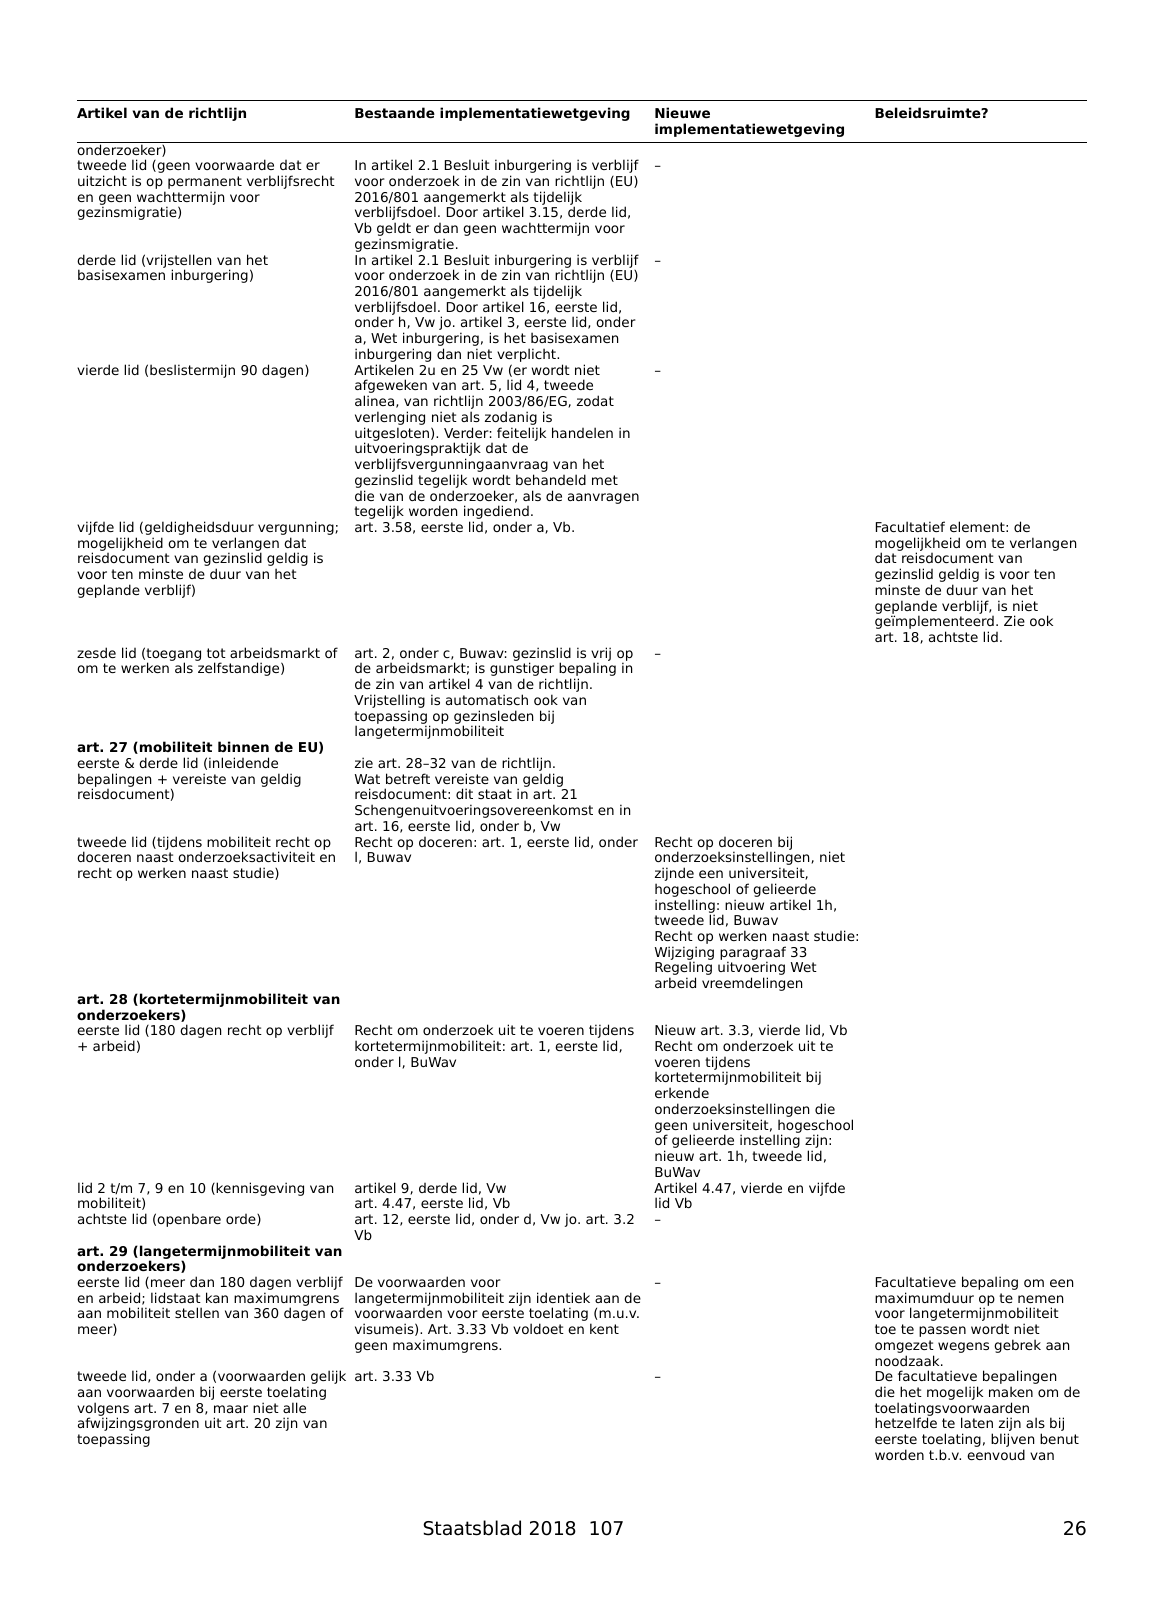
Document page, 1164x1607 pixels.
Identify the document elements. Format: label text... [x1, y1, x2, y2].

table_cell De facultatieve bepalingen die het mogelijk maken om de toelatingsvoorwaarden hetzelfde te laten zijn als bij eerste toelating, blijven benut worden t.b.v. eenvoud van [868, 1369, 1087, 1463]
table_cell [868, 646, 1087, 740]
table_cell lid 2 t/m 7, 9 en 10 (kennisgeving van mobiliteit) [77, 1180, 348, 1212]
table_cell [648, 992, 868, 1023]
table_cell art. 2, onder c, Buwav: gezinslid is vrij op de arbeidsmarkt; is gunstiger bepaling in de zin van artikel 4 van de richtlijn. Vrijstelling is automatisch ook van toepassing op gezinsleden bij langetermijnmobiliteit [348, 646, 648, 740]
table_cell [648, 756, 868, 834]
table_cell – [648, 158, 868, 252]
table_cell art. 27 (mobiliteit binnen de EU) [77, 740, 348, 756]
table_header Artikel van de richtlijn [77, 101, 348, 142]
table_cell – [648, 363, 868, 520]
table_cell – [648, 646, 868, 740]
table_cell eerste lid (meer dan 180 dagen verblijf en arbeid; lidstaat kan maximumgrens aan mobiliteit stellen van 360 dagen of meer) [77, 1275, 348, 1369]
table_cell [348, 992, 648, 1023]
table_cell In artikel 2.1 Besluit inburgering is verblijf voor onderzoek in de zin van richtlijn (EU) 2016/801 aangemerkt als tijdelijk verblijfsdoel. Door artikel 16, eerste lid, onder h, Vw jo. artikel 3, eerste lid, onder a, Wet inburgering, is het basisexamen inburgering dan niet verplicht. [348, 253, 648, 362]
table_cell tweede lid (geen voorwaarde dat er uitzicht is op permanent verblijfsrecht en geen wachttermijn voor gezinsmigratie) [77, 158, 348, 252]
table_cell [348, 740, 648, 756]
table_cell art. 3.58, eerste lid, onder a, Vb. [348, 520, 648, 646]
table_cell Nieuw art. 3.3, vierde lid, Vb Recht om onderzoek uit te voeren tijdens kortetermijnmobiliteit bij erkende onderzoeksinstellingen die geen universiteit, hogeschool of gelieerde instelling zijn: nieuw art. 1h, tweede lid, BuWav [648, 1023, 868, 1180]
table_cell Recht op doceren: art. 1, eerste lid, onder l, Buwav [348, 834, 648, 992]
table_cell [868, 740, 1087, 756]
table_cell Artikel 4.47, vierde en vijfde lid Vb [648, 1180, 868, 1212]
table_cell derde lid (vrijstellen van het basisexamen inburgering) [77, 253, 348, 362]
table_cell tweede lid, onder a (voorwaarden gelijk aan voorwaarden bij eerste toelating volgens art. 7 en 8, maar niet alle afwijzingsgronden uit art. 20 zijn van toepassing [77, 1369, 348, 1463]
table_cell [868, 756, 1087, 834]
table_cell artikel 9, derde lid, Vw art. 4.47, eerste lid, Vb [348, 1180, 648, 1212]
table_cell [868, 834, 1087, 992]
table_cell zie art. 28–32 van de richtlijn. Wat betreft vereiste van geldig reisdocument: dit staat in art. 21 Schengenuitvoeringsovereenkomst en in art. 16, eerste lid, onder b, Vw [348, 756, 648, 834]
table_cell [868, 1023, 1087, 1180]
table_cell [648, 1243, 868, 1275]
table_cell [648, 143, 868, 158]
table_cell [648, 520, 868, 646]
table_cell [348, 1243, 648, 1275]
table_cell achtste lid (openbare orde) [77, 1212, 348, 1243]
table_cell tweede lid (tijdens mobiliteit recht op doceren naast onderzoeksactiviteit en recht op werken naast studie) [77, 834, 348, 992]
table_cell art. 12, eerste lid, onder d, Vw jo. art. 3.2 Vb [348, 1212, 648, 1243]
table_cell eerste & derde lid (inleidende bepalingen + vereiste van geldig reisdocument) [77, 756, 348, 834]
table_cell In artikel 2.1 Besluit inburgering is verblijf voor onderzoek in de zin van richtlijn (EU) 2016/801 aangemerkt als tijdelijk verblijfsdoel. Door artikel 3.15, derde lid, Vb geldt er dan geen wachttermijn voor gezinsmigratie. [348, 158, 648, 252]
table_cell eerste lid (180 dagen recht op verblijf + arbeid) [77, 1023, 348, 1180]
table_cell De voorwaarden voor langetermijnmobiliteit zijn identiek aan de voorwaarden voor eerste toelating (m.u.v. visumeis). Art. 3.33 Vb voldoet en kent geen maximumgrens. [348, 1275, 648, 1369]
table_header Nieuwe implementatiewetgeving [648, 101, 868, 142]
table_cell vijfde lid (geldigheidsduur vergunning; mogelijkheid om te verlangen dat reisdocument van gezinslid geldig is voor ten minste de duur van het geplande verblijf) [77, 520, 348, 646]
table_header Bestaande implementatiewetgeving [348, 101, 648, 142]
table_cell – [648, 1275, 868, 1369]
table_cell – [648, 253, 868, 362]
table_cell Recht op doceren bij onderzoeksinstellingen, niet zijnde een universiteit, hogeschool of gelieerde instelling: nieuw artikel 1h, tweede lid, Buwav Recht op werken naast studie: Wijziging paragraaf 33 Regeling uitvoering Wet arbeid vreemdelingen [648, 834, 868, 992]
table_cell Recht om onderzoek uit te voeren tijdens kortetermijnmobiliteit: art. 1, eerste lid, onder l, BuWav [348, 1023, 648, 1180]
table_cell [868, 363, 1087, 520]
table_cell Facultatief element: de mogelijkheid om te verlangen dat reisdocument van gezinslid geldig is voor ten minste de duur van het geplande verblijf, is niet geïmplementeerd. Zie ook art. 18, achtste lid. [868, 520, 1087, 646]
table_cell zesde lid (toegang tot arbeidsmarkt of om te werken als zelfstandige) [77, 646, 348, 740]
table_cell [648, 740, 868, 756]
table_cell Artikelen 2u en 25 Vw (er wordt niet afgeweken van art. 5, lid 4, tweede alinea, van richtlijn 2003/86/EG, zodat verlenging niet als zodanig is uitgesloten). Verder: feitelijk handelen in uitvoeringspraktijk dat de verblijfsvergunningaanvraag van het gezinslid tegelijk wordt behandeld met die van de onderzoeker, als de aanvragen tegelijk worden ingediend. [348, 363, 648, 520]
table_cell [868, 1212, 1087, 1243]
table_header Beleidsruimte? [868, 101, 1087, 142]
table_cell [868, 158, 1087, 252]
table_cell [868, 143, 1087, 158]
table_cell Facultatieve bepaling om een maximumduur op te nemen voor langetermijnmobiliteit toe te passen wordt niet omgezet wegens gebrek aan noodzaak. [868, 1275, 1087, 1369]
table_cell – [648, 1212, 868, 1243]
table_cell [868, 1243, 1087, 1275]
table_cell [868, 1180, 1087, 1212]
table_cell – [648, 1369, 868, 1463]
table_cell [868, 992, 1087, 1023]
table_cell vierde lid (beslistermijn 90 dagen) [77, 363, 348, 520]
table_cell art. 29 (langetermijnmobiliteit van onderzoekers) [77, 1243, 348, 1275]
table_cell onderzoeker) [77, 143, 348, 158]
table_cell [868, 253, 1087, 362]
table_cell art. 3.33 Vb [348, 1369, 648, 1463]
table_cell art. 28 (kortetermijnmobiliteit van onderzoekers) [77, 992, 348, 1023]
table_cell [348, 143, 648, 158]
